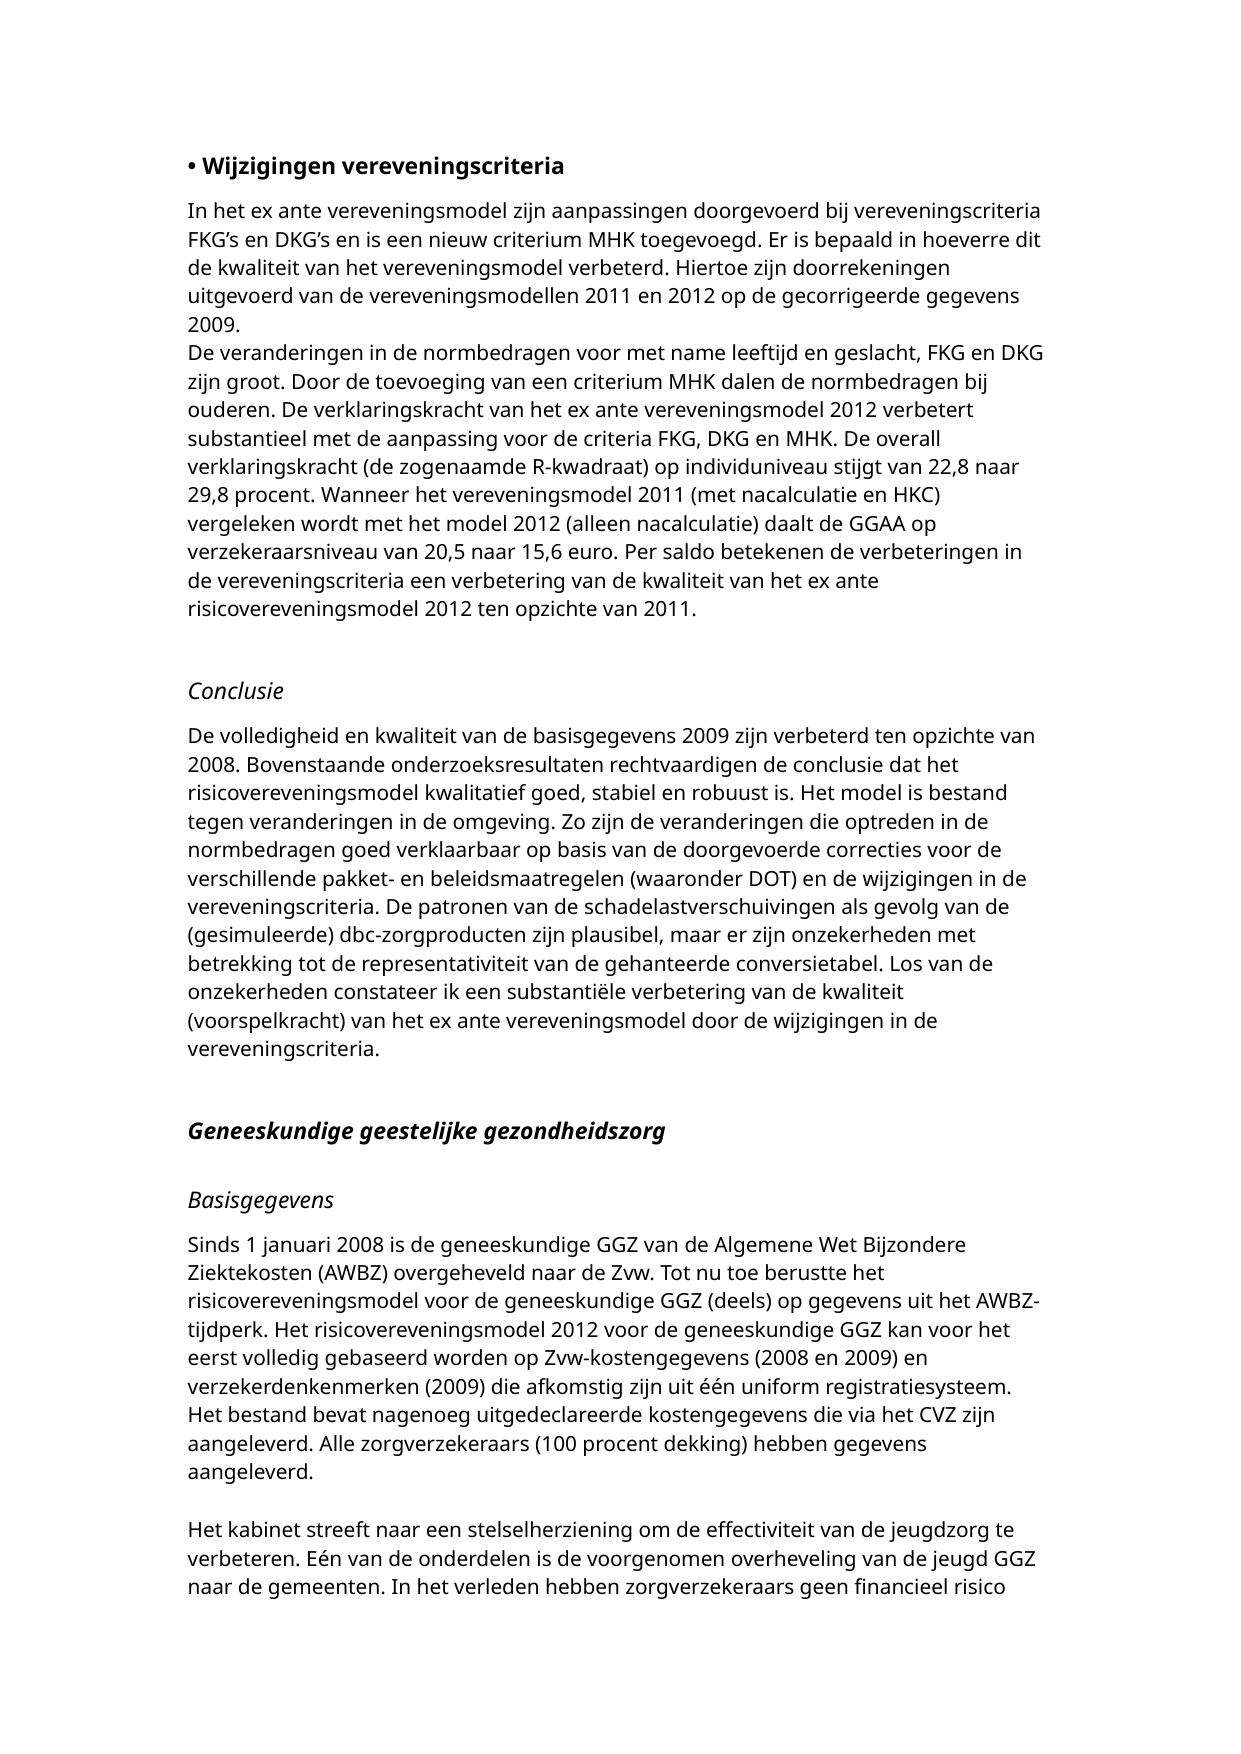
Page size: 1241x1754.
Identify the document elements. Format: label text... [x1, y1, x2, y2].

subtitle Conclusie [187, 675, 1053, 707]
text Het kabinet streeft naar een stelselherziening om de effectiviteit van de jeugdzorg te verbeteren. Eén van de onderdelen is de voorgenomen overheveling van de jeugd GGZ naar de gemeenten. In het verleden hebben zorgverzekeraars geen financieel risico [187, 1515, 1053, 1601]
text In het ex ante vereveningsmodel zijn aanpassingen doorgevoerd bij vereveningscriteria FKG’s en DKG’s en is een nieuw criterium MHK toegevoegd. Er is bepaald in hoeverre dit de kwaliteit van het vereveningsmodel verbeterd. Hiertoe zijn doorrekeningen uitgevoerd van de vereveningsmodellen 2011 en 2012 op de gecorrigeerde gegevens 2009. [187, 196, 1053, 338]
subtitle Geneeskundige geestelijke gezondheidszorg [187, 1115, 1053, 1146]
text Sinds 1 januari 2008 is de geneeskundige GGZ van de Algemene Wet Bijzondere Ziektekosten (AWBZ) overgeheveld naar de Zvw. Tot nu toe berustte het risicovereveningsmodel voor de geneeskundige GGZ (deels) op gegevens uit het AWBZ-tijdperk. Het risicovereveningsmodel 2012 voor de geneeskundige GGZ kan voor het eerst volledig gebaseerd worden op Zvw-kostengegevens (2008 en 2009) en verzekerdenkenmerken (2009) die afkomstig zijn uit één uniform registratiesysteem. Het bestand bevat nagenoeg uitgedeclareerde kostengegevens die via het CVZ zijn aangeleverd. Alle zorgverzekeraars (100 procent dekking) hebben gegevens aangeleverd. [187, 1230, 1053, 1486]
subtitle Basisgegevens [187, 1183, 1053, 1215]
text De volledigheid en kwaliteit van de basisgegevens 2009 zijn verbeterd ten opzichte van 2008. Bovenstaande onderzoeksresultaten rechtvaardigen de conclusie dat het risicovereveningsmodel kwalitatief goed, stabiel en robuust is. Het model is bestand tegen veranderingen in de omgeving. Zo zijn de veranderingen die optreden in de normbedragen goed verklaarbaar op basis van de doorgevoerde correcties voor de verschillende pakket- en beleidsmaatregelen (waaronder DOT) en de wijzigingen in de vereveningscriteria. De patronen van de schadelastverschuivingen als gevolg van de (gesimuleerde) dbc-zorgproducten zijn plausibel, maar er zijn onzekerheden met betrekking tot de representativiteit van de gehanteerde conversietabel. Los van de onzekerheden constateer ik een substantiële verbetering van de kwaliteit (voorspelkracht) van het ex ante vereveningsmodel door de wijzigingen in de vereveningscriteria. [187, 722, 1053, 1063]
subtitle • Wijzigingen vereveningscriteria [187, 150, 1053, 181]
text De veranderingen in de normbedragen voor met name leeftijd en geslacht, FKG en DKG zijn groot. Door de toevoeging van een criterium MHK dalen de normbedragen bij ouderen. De verklaringskracht van het ex ante vereveningsmodel 2012 verbetert substantieel met de aanpassing voor de criteria FKG, DKG en MHK. De overall verklaringskracht (de zogenaamde R-kwadraat) op individuniveau stijgt van 22,8 naar 29,8 procent. Wanneer het vereveningsmodel 2011 (met nacalculatie en HKC) vergeleken wordt met het model 2012 (alleen nacalculatie) daalt de GGAA op verzekeraarsniveau van 20,5 naar 15,6 euro. Per saldo betekenen de verbeteringen in de vereveningscriteria een verbetering van de kwaliteit van het ex ante risicovereveningsmodel 2012 ten opzichte van 2011. [187, 338, 1053, 623]
